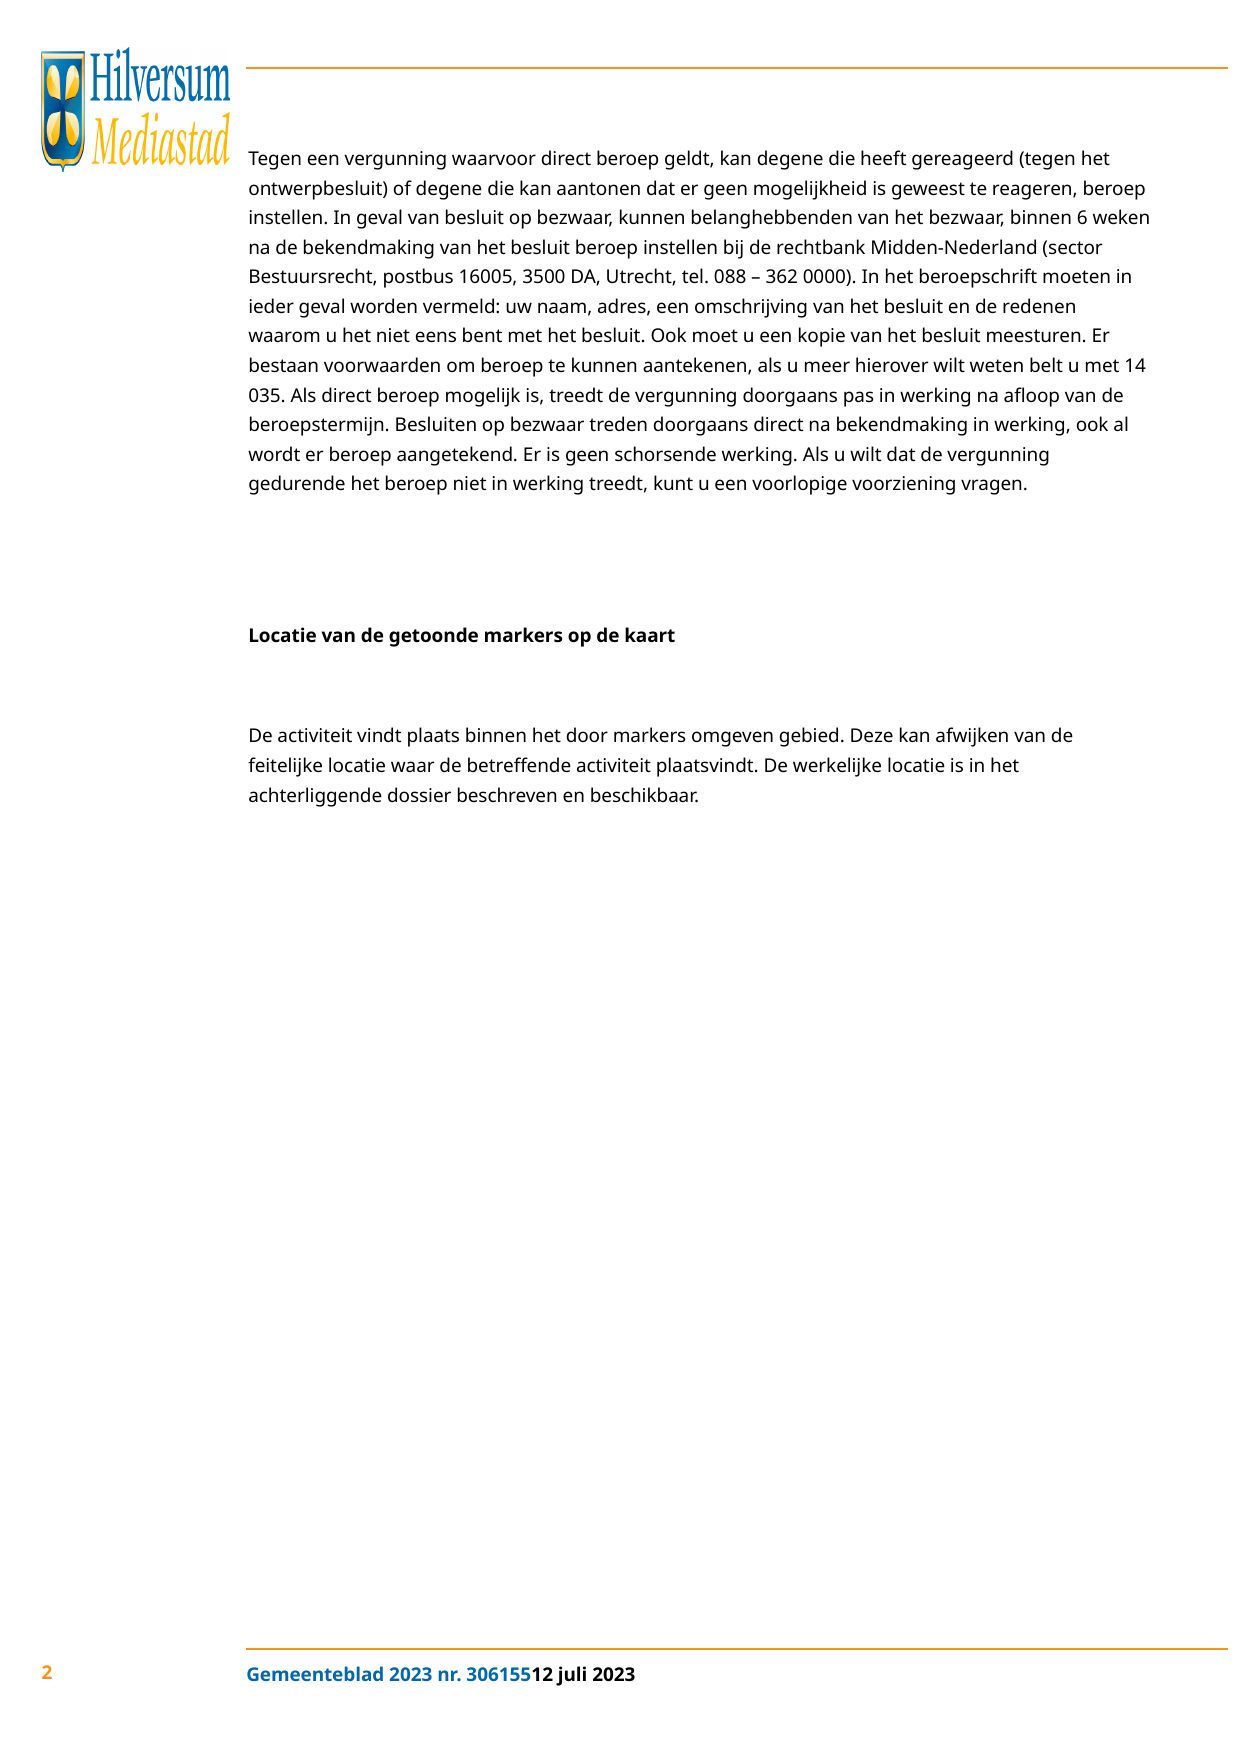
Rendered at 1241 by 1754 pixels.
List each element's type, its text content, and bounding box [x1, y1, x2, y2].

text Locatie van de getoonde markers op de kaart [248, 622, 1152, 648]
picture [41, 47, 231, 172]
text De activiteit vindt plaats binnen het door markers omgeven gebied. Deze kan afwijken van de feitelijke locatie waar de betreffende activiteit plaatsvindt. De werkelijke locatie is in het achterliggende dossier beschreven en beschikbaar. [248, 723, 1152, 808]
text Tegen een vergunning waarvoor direct beroep geldt, kan degene die heeft gereageerd (tegen het ontwerpbesluit) of degene die kan aantonen dat er geen mogelijkheid is geweest te reageren, beroep instellen. In geval van besluit op bezwaar, kunnen belanghebbenden van het bezwaar, binnen 6 weken na de bekendmaking van het besluit beroep instellen bij de rechtbank Midden-Nederland (sector Bestuursrecht, postbus 16005, 3500 DA, Utrecht, tel. 088 – 362 0000). In het beroepschrift moeten in ieder geval worden vermeld: uw naam, adres, een omschrijving van het besluit en de redenen waarom u het niet eens bent met het besluit. Ook moet u een kopie van het besluit meesturen. Er bestaan voorwaarden om beroep te kunnen aantekenen, als u meer hierover wilt weten belt u met 14 035. Als direct beroep mogelijk is, treedt de vergunning doorgaans pas in werking na afloop van de beroepstermijn. Besluiten op bezwaar treden doorgaans direct na bekendmaking in werking, ook al wordt er beroep aangetekend. Er is geen schorsende werking. Als u wilt dat de vergunning gedurende het beroep niet in werking treedt, kunt u een voorlopige voorziening vragen. [248, 145, 1152, 496]
